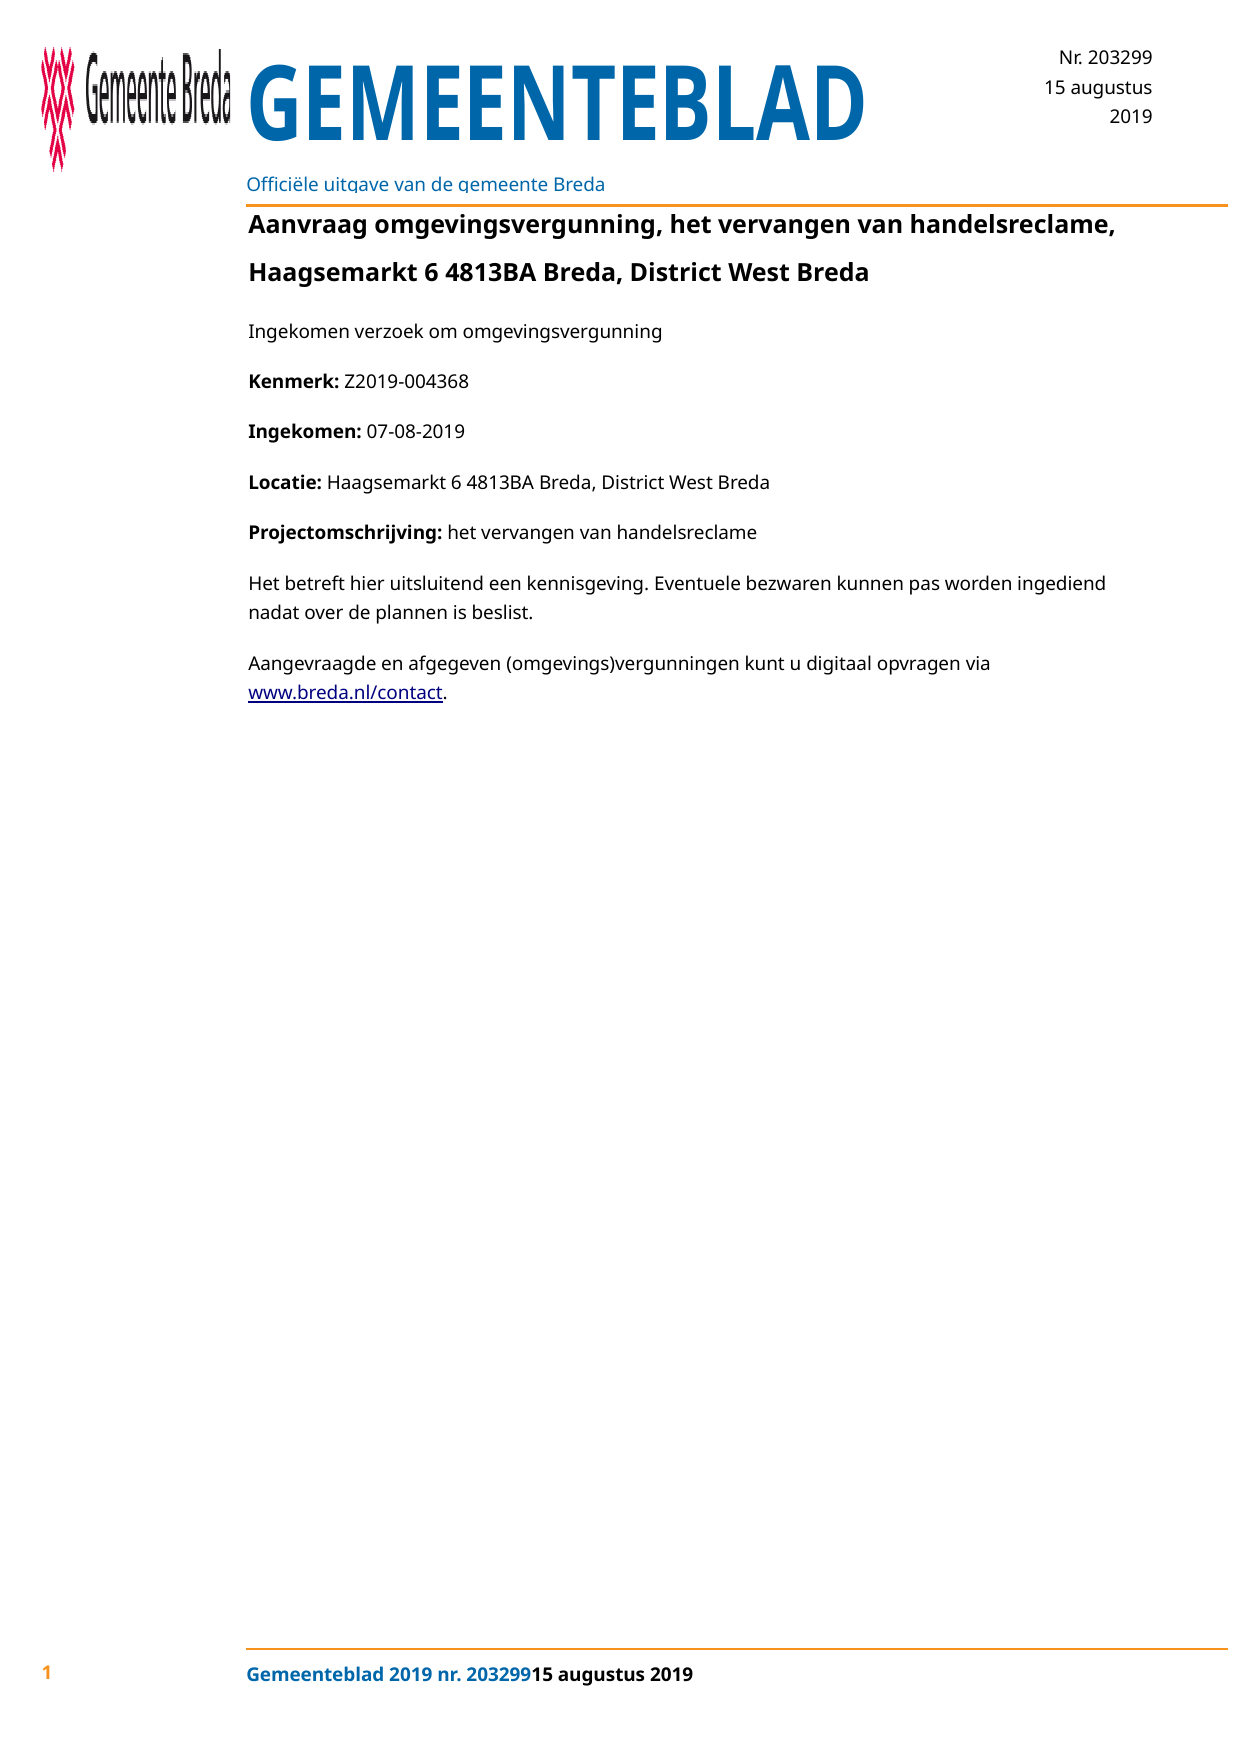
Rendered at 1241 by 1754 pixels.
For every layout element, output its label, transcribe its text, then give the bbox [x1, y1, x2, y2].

text Ingekomen verzoek om omgevingsvergunning [248, 318, 1152, 344]
text Locatie: Haagsemarkt 6 4813BA Breda, District West Breda [248, 469, 1152, 495]
text Projectomschrijving: het vervangen van handelsreclame [248, 519, 1152, 545]
text Aangevraagde en afgegeven (omgevings)vergunningen kunt u digitaal opvragen via www.breda.nl/contact. [248, 650, 1152, 705]
text Aanvraag omgevingsvergunning, het vervangen van handelsreclame, Haagsemarkt 6 4813BA Breda, District West Breda [248, 207, 1152, 288]
picture [41, 47, 231, 172]
text Het betreft hier uitsluitend een kennisgeving. Eventuele bezwaren kunnen pas worden ingediend nadat over de plannen is beslist. [248, 570, 1152, 625]
text Ingekomen: 07-08-2019 [248, 419, 1152, 444]
text Kenmerk: Z2019-004368 [248, 368, 1152, 394]
